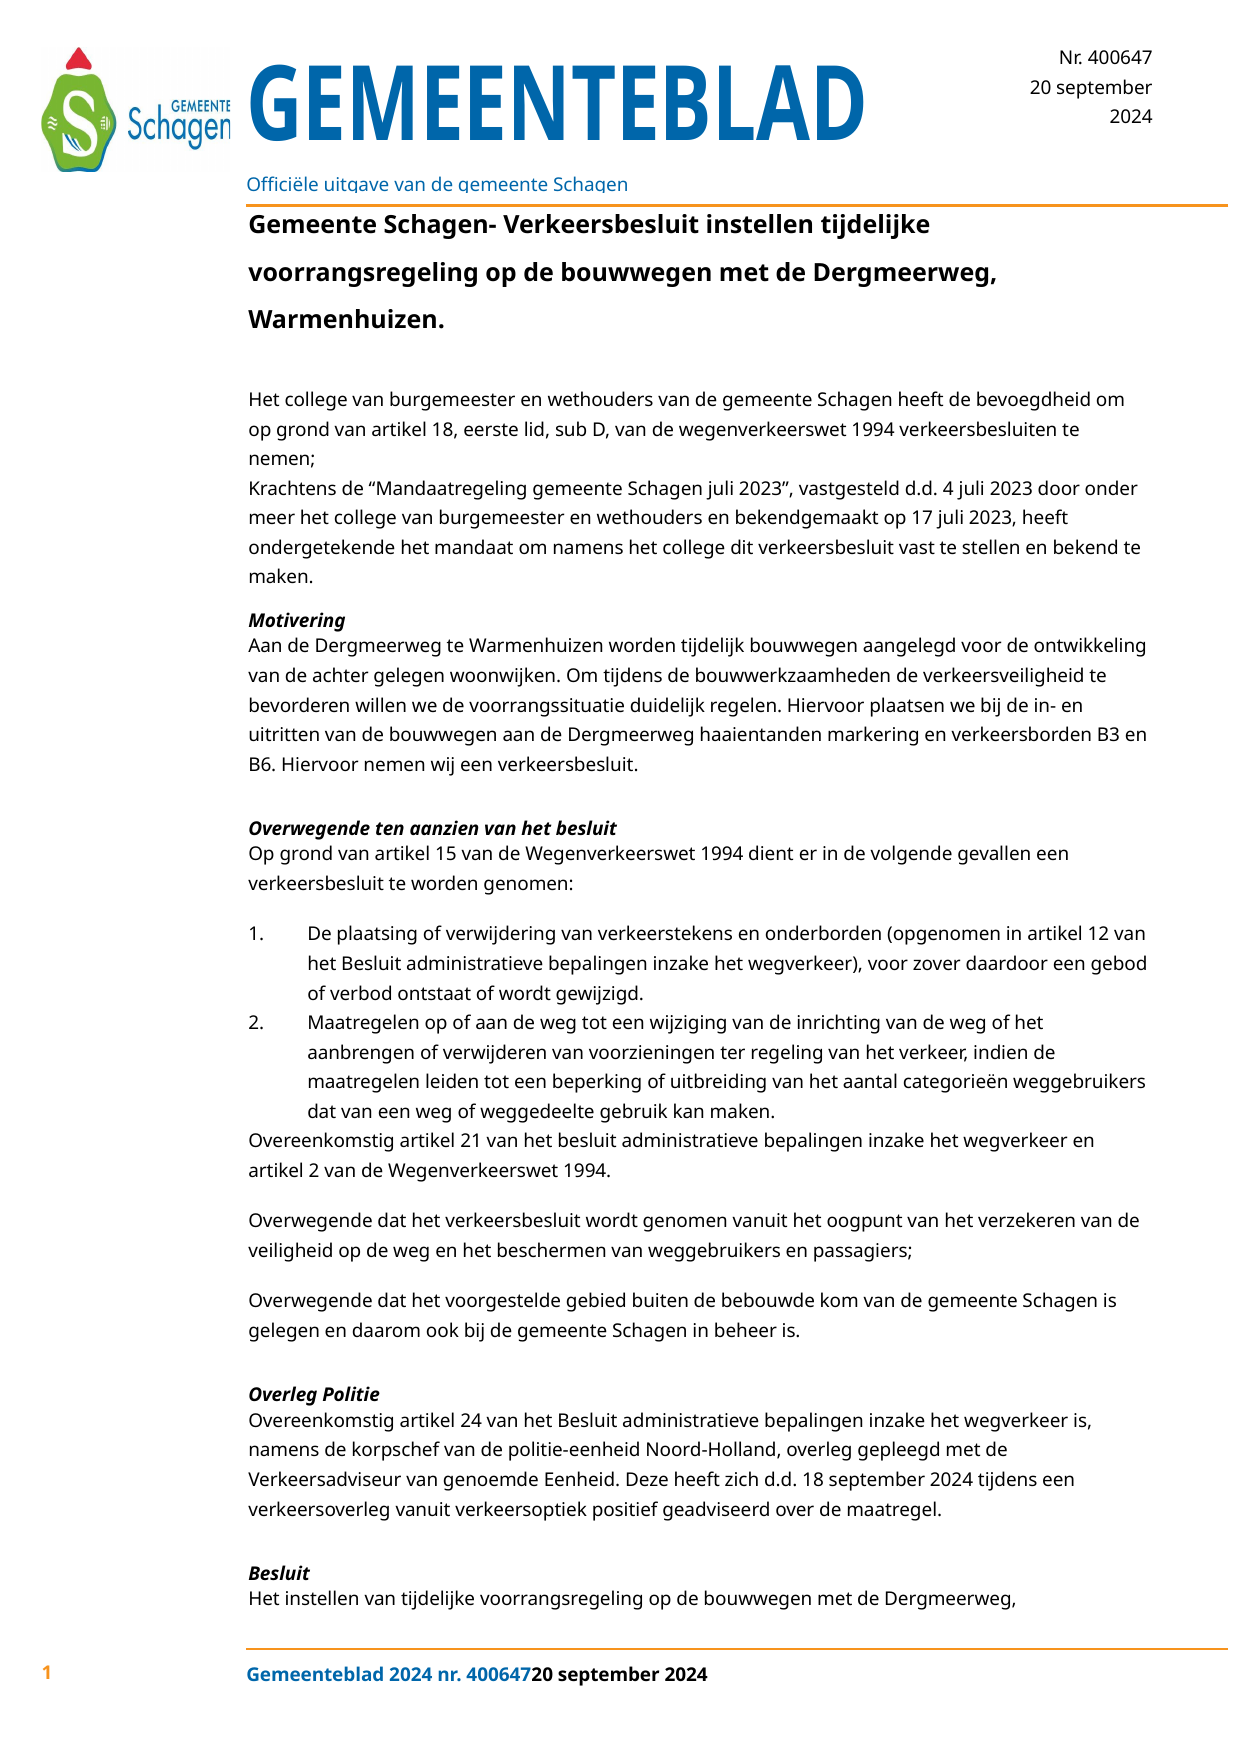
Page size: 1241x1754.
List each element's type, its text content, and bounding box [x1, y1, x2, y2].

text Overeenkomstig artikel 24 van het Besluit administratieve bepalingen inzake het wegverkeer is, namens de korpschef van de politie-eenheid Noord-Holland, overleg gepleegd met de Verkeersadviseur van genoemde Eenheid. Deze heeft zich d.d. 18 september 2024 tijdens een verkeersoverleg vanuit verkeersoptiek positief geadviseerd over de maatregel. [248, 1407, 1152, 1521]
text Overwegende dat het voorgestelde gebied buiten de bebouwde kom van de gemeente Schagen is gelegen en daarom ook bij de gemeente Schagen in beheer is. [248, 1288, 1152, 1343]
text Aan de Dergmeerweg te Warmenhuizen worden tijdelijk bouwwegen aangelegd voor de ontwikkeling van de achter gelegen woonwijken. Om tijdens de bouwwerkzaamheden de verkeersveiligheid te bevorderen willen we de voorrangssituatie duidelijk regelen. Hiervoor plaatsen we bij de in- en uitritten van de bouwwegen aan de Dergmeerweg haaientanden markering en verkeersborden B3 en B6. Hiervoor nemen wij een verkeersbesluit. [248, 633, 1152, 777]
text Het college van burgemeester en wethouders van de gemeente Schagen heeft de bevoegdheid om op grond van artikel 18, eerste lid, sub D, van de wegenverkeerswet 1994 verkeersbesluiten te nemen; [248, 386, 1152, 471]
text Op grond van artikel 15 van de Wegenverkeerswet 1994 dient er in de volgende gevallen een verkeersbesluit te worden genomen: [248, 841, 1152, 896]
text Overwegende dat het verkeersbesluit wordt genomen vanuit het oogpunt van het verzekeren van de veiligheid op de weg en het beschermen van weggebruikers en passagiers; [248, 1208, 1152, 1263]
list Maatregelen op of aan de weg tot een wijziging van de inrichting van de weg of het aanbrengen of verwijderen van voorzieningen ter regeling van het verkeer, indien de maatregelen leiden tot een beperking of uitbreiding van het aantal categorieën weggebruikers dat van een weg of weggedeelte gebruik kan maken. [248, 1009, 1152, 1124]
list De plaatsing of verwijdering van verkeerstekens en onderborden (opgenomen in artikel 12 van het Besluit administratieve bepalingen inzake het wegverkeer), voor zover daardoor een gebod of verbod ontstaat of wordt gewijzigd. [248, 921, 1152, 1006]
text Besluit [248, 1560, 1152, 1585]
picture [41, 47, 231, 172]
text Overleg Politie [248, 1381, 1152, 1407]
text Overwegende ten aanzien van het besluit [248, 815, 1152, 841]
text Gemeente Schagen- Verkeersbesluit instellen tijdelijke voorrangsregeling op de bouwwegen met de Dergmeerweg, Warmenhuizen. [248, 207, 1152, 336]
text Overeenkomstig artikel 21 van het besluit administratieve bepalingen inzake het wegverkeer en artikel 2 van de Wegenverkeerswet 1994. [248, 1128, 1152, 1183]
text Krachtens de “Mandaatregeling gemeente Schagen juli 2023”, vastgesteld d.d. 4 juli 2023 door onder meer het college van burgemeester en wethouders en bekendgemaakt op 17 juli 2023, heeft ondergetekende het mandaat om namens het college dit verkeersbesluit vast te stellen en bekend te maken. [248, 475, 1152, 589]
text Het instellen van tijdelijke voorrangsregeling op de bouwwegen met de Dergmeerweg, [248, 1585, 1152, 1611]
text Motivering [248, 607, 1152, 633]
